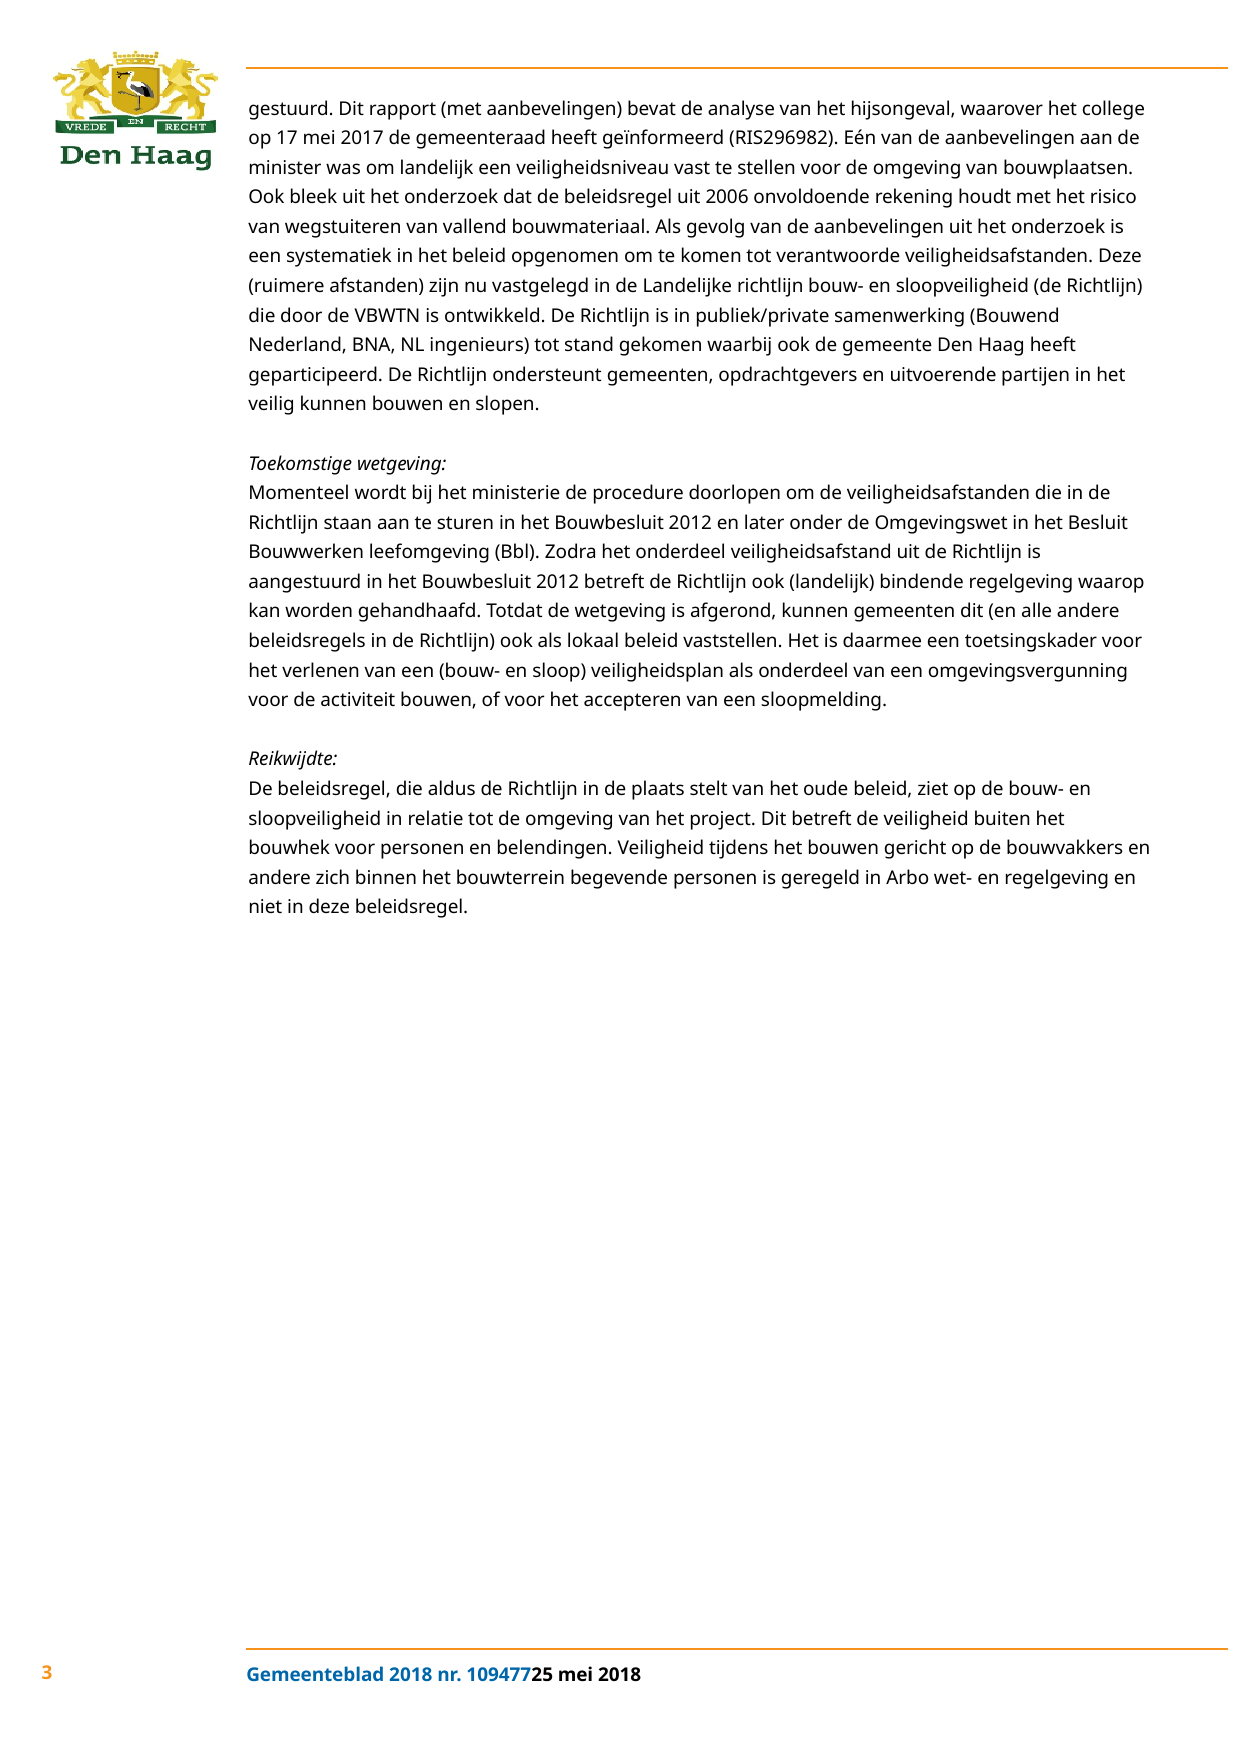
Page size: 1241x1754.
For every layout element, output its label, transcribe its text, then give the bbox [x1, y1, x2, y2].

text De beleidsregel, die aldus de Richtlijn in de plaats stelt van het oude beleid, ziet op de bouw- en sloopveiligheid in relatie tot de omgeving van het project. Dit betreft de veiligheid buiten het bouwhek voor personen en belendingen. Veiligheid tijdens het bouwen gericht op de bouwvakkers en andere zich binnen het bouwterrein begevende personen is geregeld in Arbo wet- en regelgeving en niet in deze beleidsregel. [248, 775, 1152, 919]
text Momenteel wordt bij het ministerie de procedure doorlopen om de veiligheidsafstanden die in de Richtlijn staan aan te sturen in het Bouwbesluit 2012 en later onder de Omgevingswet in het Besluit Bouwwerken leefomgeving (Bbl). Zodra het onderdeel veiligheidsafstand uit de Richtlijn is aangestuurd in het Bouwbesluit 2012 betreft de Richtlijn ook (landelijk) bindende regelgeving waarop kan worden gehandhaafd. Totdat de wetgeving is afgerond, kunnen gemeenten dit (en alle andere beleidsregels in de Richtlijn) ook als lokaal beleid vaststellen. Het is daarmee een toetsingskader voor het verlenen van een (bouw- en sloop) veiligheidsplan als onderdeel van een omgevingsvergunning voor de activiteit bouwen, of voor het accepteren van een sloopmelding. [248, 479, 1152, 712]
picture [41, 47, 231, 172]
text Reikwijdte: [248, 746, 1152, 771]
text gestuurd. Dit rapport (met aanbevelingen) bevat de analyse van het hijsongeval, waarover het college op 17 mei 2017 de gemeenteraad heeft geïnformeerd (RIS296982). Eén van de aanbevelingen aan de minister was om landelijk een veiligheidsniveau vast te stellen voor de omgeving van bouwplaatsen. Ook bleek uit het onderzoek dat de beleidsregel uit 2006 onvoldoende rekening houdt met het risico van wegstuiteren van vallend bouwmateriaal. Als gevolg van de aanbevelingen uit het onderzoek is een systematiek in het beleid opgenomen om te komen tot verantwoorde veiligheidsafstanden. Deze (ruimere afstanden) zijn nu vastgelegd in de Landelijke richtlijn bouw- en sloopveiligheid (de Richtlijn) die door de VBWTN is ontwikkeld. De Richtlijn is in publiek/private samenwerking (Bouwend Nederland, BNA, NL ingenieurs) tot stand gekomen waarbij ook de gemeente Den Haag heeft geparticipeerd. De Richtlijn ondersteunt gemeenten, opdrachtgevers en uitvoerende partijen in het veilig kunnen bouwen en slopen. [248, 95, 1152, 416]
text Toekomstige wetgeving: [248, 450, 1152, 476]
